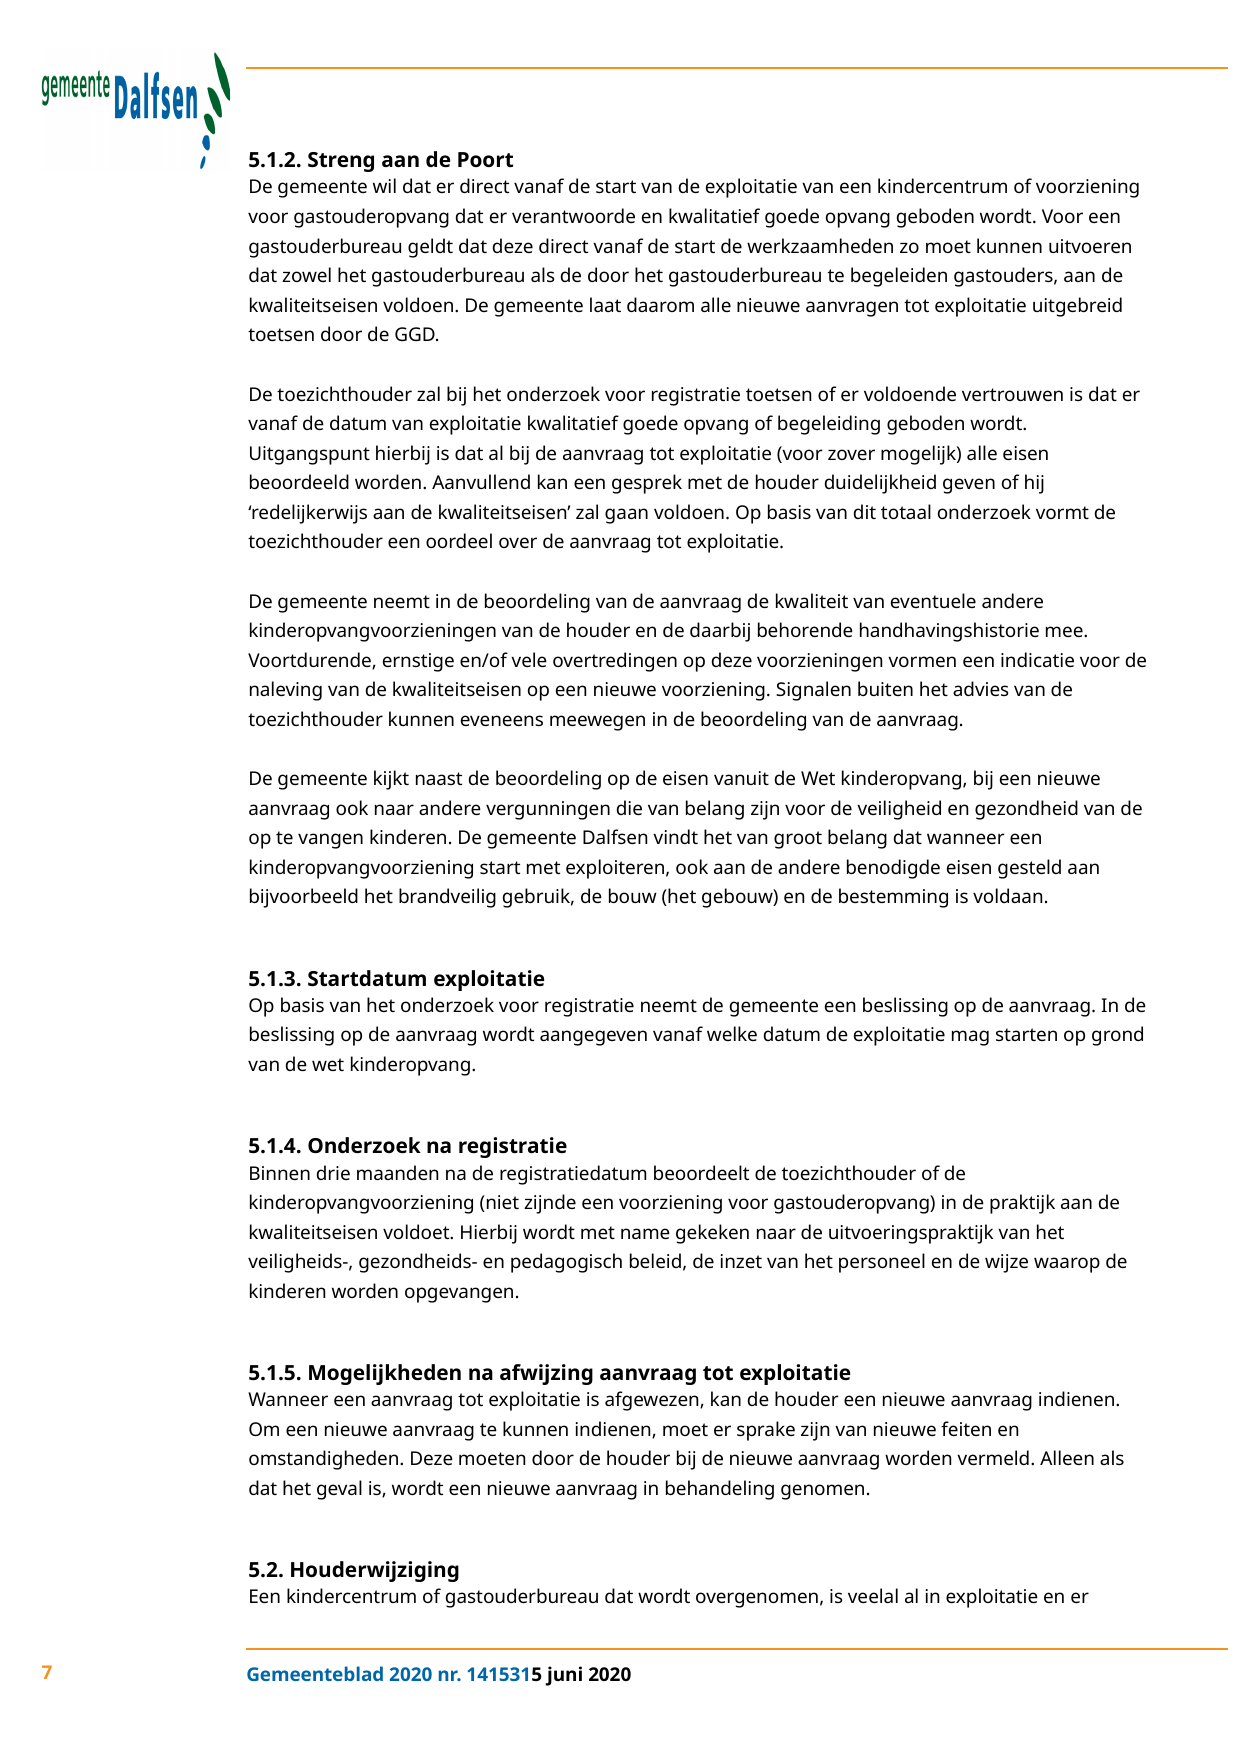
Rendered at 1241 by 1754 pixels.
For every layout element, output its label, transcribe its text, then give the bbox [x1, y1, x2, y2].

text Op basis van het onderzoek voor registratie neemt de gemeente een beslissing op de aanvraag. In de beslissing op de aanvraag wordt aangegeven vanaf welke datum de exploitatie mag starten op grond van de wet kinderopvang. [248, 992, 1152, 1077]
text 5.1.5. Mogelijkheden na afwijzing aanvraag tot exploitatie [248, 1358, 1152, 1386]
text De gemeente wil dat er direct vanaf de start van de exploitatie van een kindercentrum of voorziening voor gastouderopvang dat er verantwoorde en kwalitatief goede opvang geboden wordt. Voor een gastouderbureau geldt dat deze direct vanaf de start de werkzaamheden zo moet kunnen uitvoeren dat zowel het gastouderbureau als de door het gastouderbureau te begeleiden gastouders, aan de kwaliteitseisen voldoen. De gemeente laat daarom alle nieuwe aanvragen tot exploitatie uitgebreid toetsen door de GGD. [248, 174, 1152, 347]
text Een kindercentrum of gastouderbureau dat wordt overgenomen, is veelal al in exploitatie en er [248, 1584, 1152, 1609]
text 5.2. Houderwijziging [248, 1555, 1152, 1584]
text 5.1.2. Streng aan de Poort [248, 145, 1152, 174]
text Binnen drie maanden na de registratiedatum beoordeelt de toezichthouder of de kinderopvangvoorziening (niet zijnde een voorziening voor gastouderopvang) in de praktijk aan de kwaliteitseisen voldoet. Hierbij wordt met name gekeken naar de uitvoeringspraktijk van het veiligheids-, gezondheids- en pedagogisch beleid, de inzet van het personeel en de wijze waarop de kinderen worden opgevangen. [248, 1160, 1152, 1304]
text 5.1.4. Onderzoek na registratie [248, 1131, 1152, 1160]
text 5.1.3. Startdatum exploitatie [248, 964, 1152, 992]
picture [41, 47, 231, 172]
text Wanneer een aanvraag tot exploitatie is afgewezen, kan de houder een nieuwe aanvraag indienen. Om een nieuwe aanvraag te kunnen indienen, moet er sprake zijn van nieuwe feiten en omstandigheden. Deze moeten door de houder bij de nieuwe aanvraag worden vermeld. Alleen als dat het geval is, wordt een nieuwe aanvraag in behandeling genomen. [248, 1386, 1152, 1501]
text De gemeente neemt in de beoordeling van de aanvraag de kwaliteit van eventuele andere kinderopvangvoorzieningen van de houder en de daarbij behorende handhavingshistorie mee. Voortdurende, ernstige en/of vele overtredingen op deze voorzieningen vormen een indicatie voor de naleving van de kwaliteitseisen op een nieuwe voorziening. Signalen buiten het advies van de toezichthouder kunnen eveneens meewegen in de beoordeling van de aanvraag. [248, 588, 1152, 732]
text De toezichthouder zal bij het onderzoek voor registratie toetsen of er voldoende vertrouwen is dat er vanaf de datum van exploitatie kwalitatief goede opvang of begeleiding geboden wordt. Uitgangspunt hierbij is dat al bij de aanvraag tot exploitatie (voor zover mogelijk) alle eisen beoordeeld worden. Aanvullend kan een gesprek met de houder duidelijkheid geven of hij ‘redelijkerwijs aan de kwaliteitseisen’ zal gaan voldoen. Op basis van dit totaal onderzoek vormt de toezichthouder een oordeel over de aanvraag tot exploitatie. [248, 381, 1152, 554]
text De gemeente kijkt naast de beoordeling op de eisen vanuit de Wet kinderopvang, bij een nieuwe aanvraag ook naar andere vergunningen die van belang zijn voor de veiligheid en gezondheid van de op te vangen kinderen. De gemeente Dalfsen vindt het van groot belang dat wanneer een kinderopvangvoorziening start met exploiteren, ook aan de andere benodigde eisen gesteld aan bijvoorbeeld het brandveilig gebruik, de bouw (het gebouw) en de bestemming is voldaan. [248, 765, 1152, 909]
